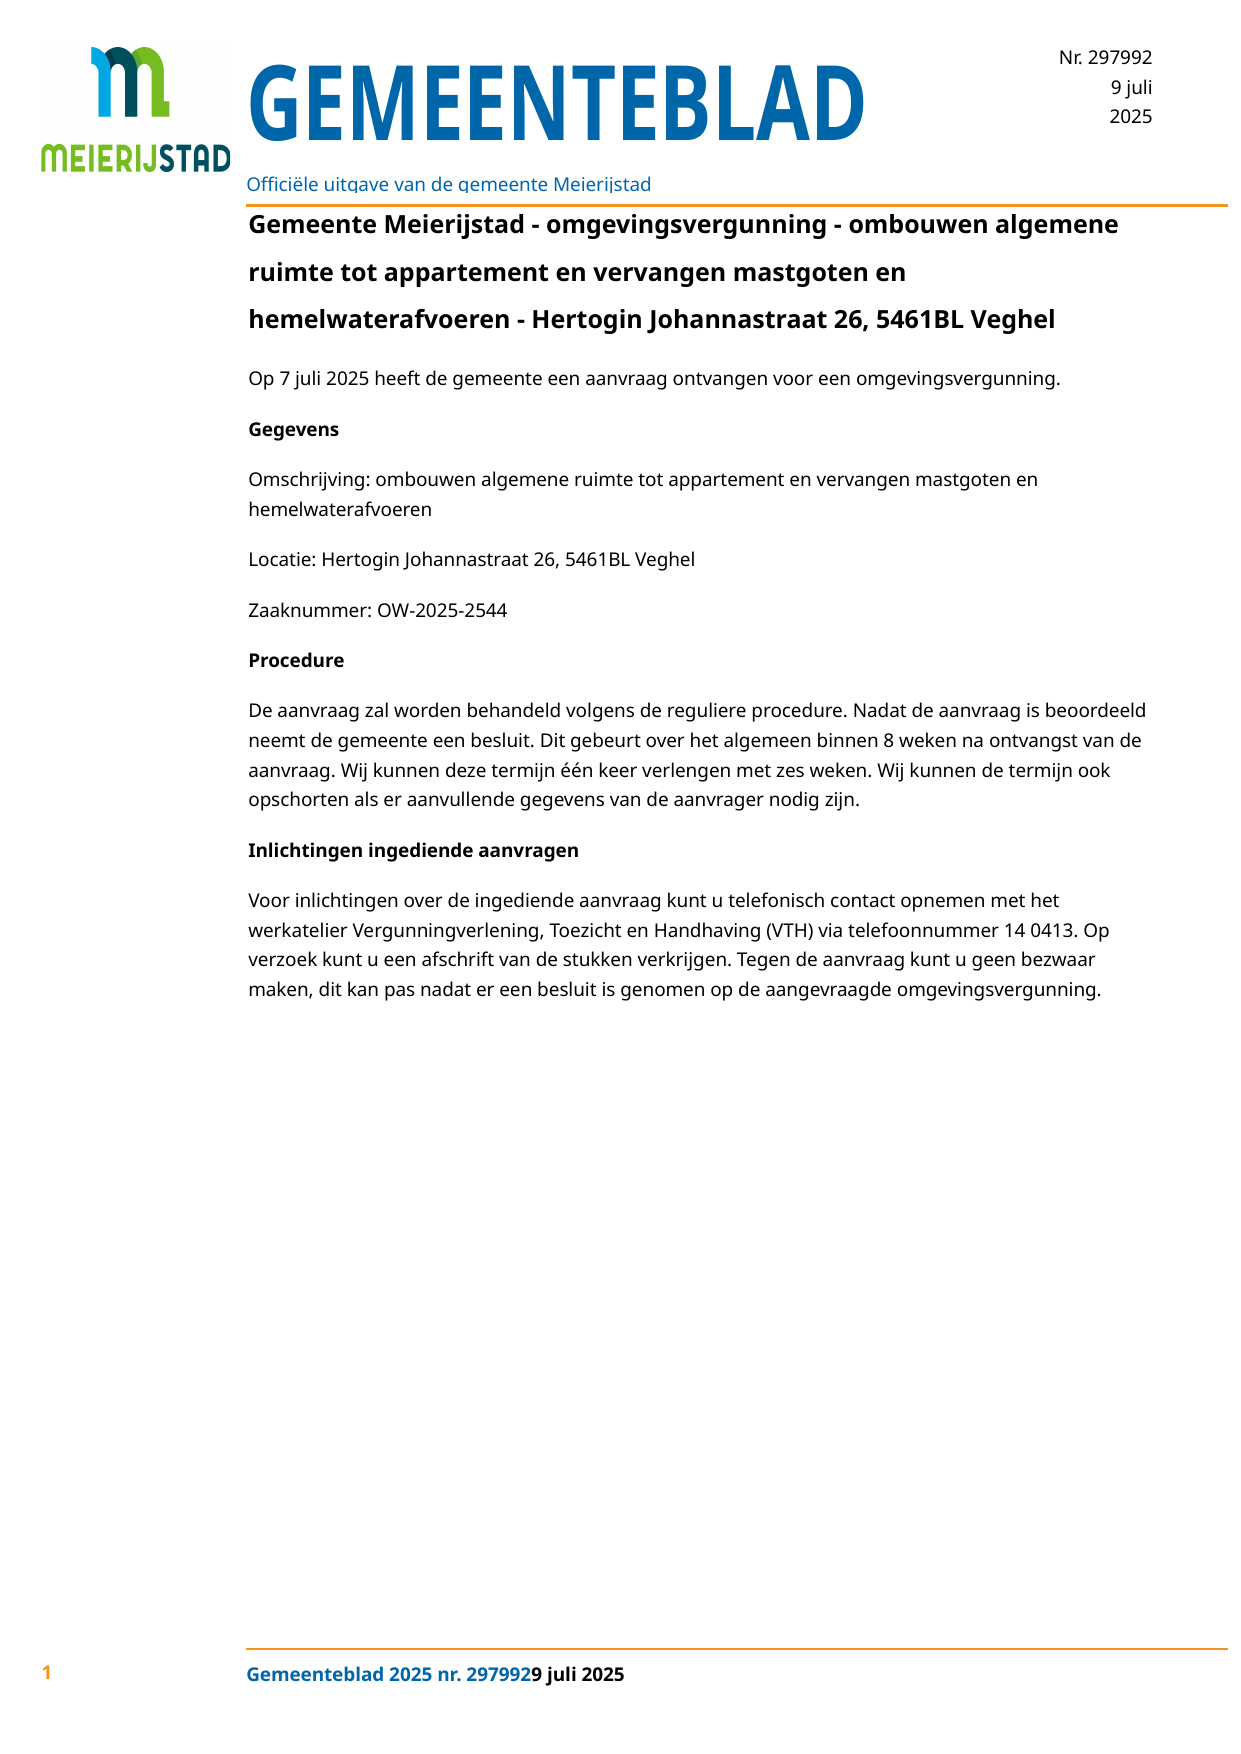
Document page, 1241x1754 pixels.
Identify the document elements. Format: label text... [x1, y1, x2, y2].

text Zaaknummer: OW-2025-2544 [248, 597, 1152, 622]
text De aanvraag zal worden behandeld volgens de reguliere procedure. Nadat de aanvraag is beoordeeld neemt de gemeente een besluit. Dit gebeurt over het algemeen binnen 8 weken na ontvangst van de aanvraag. Wij kunnen deze termijn één keer verlengen met zes weken. Wij kunnen de termijn ook opschorten als er aanvullende gegevens van de aanvrager nodig zijn. [248, 698, 1152, 812]
text Gegevens [248, 416, 1152, 442]
text Inlichtingen ingediende aanvragen [248, 837, 1152, 862]
text Op 7 juli 2025 heeft de gemeente een aanvraag ontvangen voor een omgevingsvergunning. [248, 366, 1152, 391]
text Procedure [248, 647, 1152, 673]
text Omschrijving: ombouwen algemene ruimte tot appartement en vervangen mastgoten en hemelwaterafvoeren [248, 466, 1152, 522]
text Gemeente Meierijstad - omgevingsvergunning - ombouwen algemene ruimte tot appartement en vervangen mastgoten en hemelwaterafvoeren - Hertogin Johannastraat 26, 5461BL Veghel [248, 207, 1152, 336]
text Voor inlichtingen over de ingediende aanvraag kunt u telefonisch contact opnemen met het werkatelier Vergunningverlening, Toezicht en Handhaving (VTH) via telefoonnummer 14 0413. Op verzoek kunt u een afschrift van de stukken verkrijgen. Tegen de aanvraag kunt u geen bezwaar maken, dit kan pas nadat er een besluit is genomen op de aangevraagde omgevingsvergunning. [248, 887, 1152, 1002]
text Locatie: Hertogin Johannastraat 26, 5461BL Veghel [248, 546, 1152, 572]
picture [41, 47, 231, 172]
